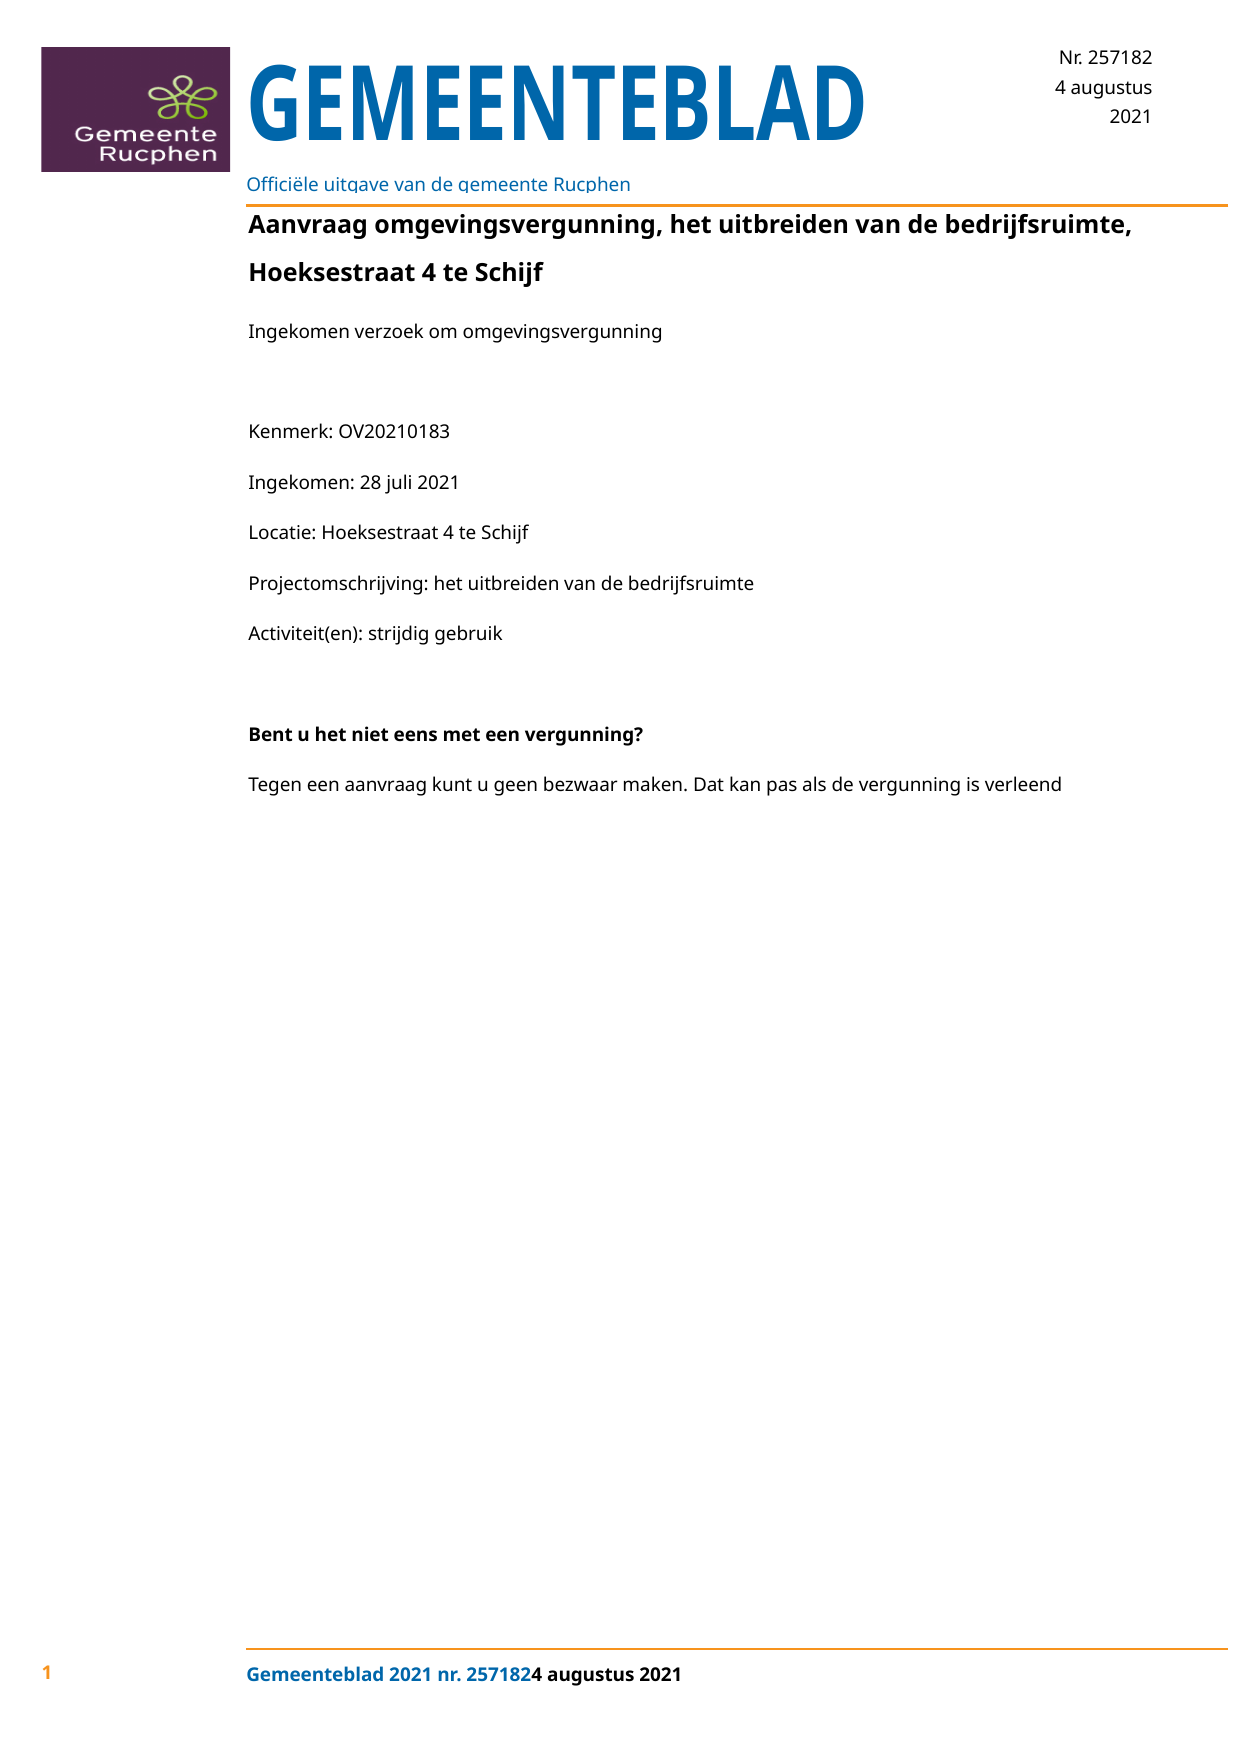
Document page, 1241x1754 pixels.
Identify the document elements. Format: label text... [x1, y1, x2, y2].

text Ingekomen verzoek om omgevingsvergunning [248, 318, 1152, 344]
text Activiteit(en): strijdig gebruik [248, 620, 1152, 646]
picture [41, 47, 231, 172]
text Locatie: Hoeksestraat 4 te Schijf [248, 519, 1152, 545]
text Ingekomen: 28 juli 2021 [248, 469, 1152, 495]
text Bent u het niet eens met een vergunning? [248, 721, 1152, 747]
text Projectomschrijving: het uitbreiden van de bedrijfsruimte [248, 570, 1152, 596]
text Tegen een aanvraag kunt u geen bezwaar maken. Dat kan pas als de vergunning is verleend [248, 772, 1152, 797]
text Kenmerk: OV20210183 [248, 419, 1152, 444]
text Aanvraag omgevingsvergunning, het uitbreiden van de bedrijfsruimte, Hoeksestraat 4 te Schijf [248, 207, 1152, 288]
